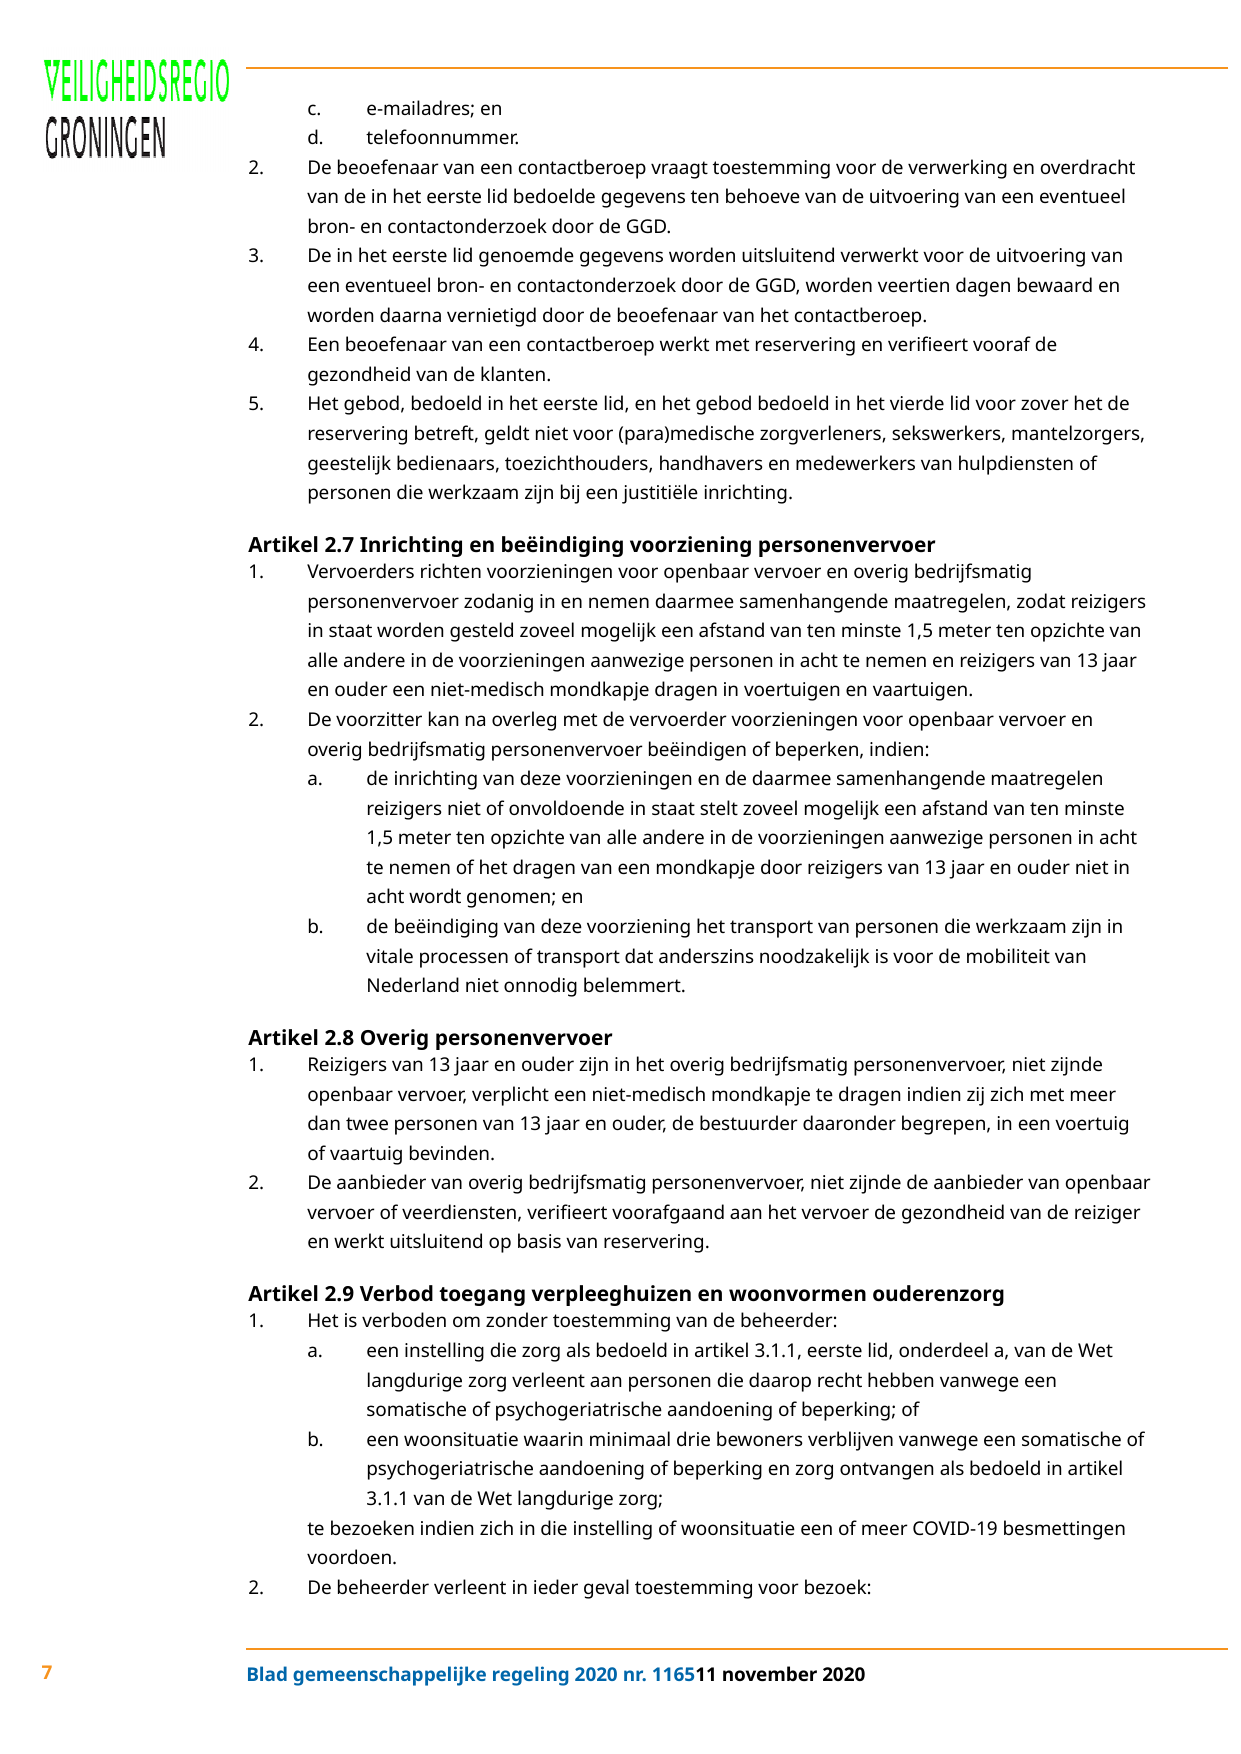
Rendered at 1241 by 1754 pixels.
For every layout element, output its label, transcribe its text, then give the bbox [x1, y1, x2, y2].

list Een beoefenaar van een contactberoep werkt met reservering en verifieert vooraf de gezondheid van de klanten. [248, 331, 1152, 387]
list De voorzitter kan na overleg met de vervoerder voorzieningen voor openbaar vervoer en overig bedrijfsmatig personenvervoer beëindigen of beperken, indien: [248, 706, 1152, 761]
list Vervoerders richten voorzieningen voor openbaar vervoer en overig bedrijfsmatig personenvervoer zodanig in en nemen daarmee samenhangende maatregelen, zodat reizigers in staat worden gesteld zoveel mogelijk een afstand van ten minste 1,5 meter ten opzichte van alle andere in de voorzieningen aanwezige personen in acht te nemen en reizigers van 13 jaar en ouder een niet-medisch mondkapje dragen in voertuigen en vaartuigen. [248, 558, 1152, 702]
list de beëindiging van deze voorziening het transport van personen die werkzaam zijn in vitale processen of transport dat anderszins noodzakelijk is voor de mobiliteit van Nederland niet onnodig belemmert. [307, 913, 1152, 998]
list De beoefenaar van een contactberoep vraagt toestemming voor de verwerking en overdracht van de in het eerste lid bedoelde gegevens ten behoeve van de uitvoering van een eventueel bron- en contactonderzoek door de GGD. [248, 154, 1152, 239]
picture [41, 47, 231, 172]
list e-mailadres; en [307, 95, 1152, 121]
list Reizigers van 13 jaar en ouder zijn in het overig bedrijfsmatig personenvervoer, niet zijnde openbaar vervoer, verplicht een niet-medisch mondkapje te dragen indien zij zich met meer dan twee personen van 13 jaar en ouder, de bestuurder daaronder begrepen, in een voertuig of vaartuig bevinden. [248, 1051, 1152, 1166]
list Het gebod, bedoeld in het eerste lid, en het gebod bedoeld in het vierde lid voor zover het de reservering betreft, geldt niet voor (para)medische zorgverleners, sekswerkers, mantelzorgers, geestelijk bedienaars, toezichthouders, handhavers en medewerkers van hulpdiensten of personen die werkzaam zijn bij een justitiële inrichting. [248, 391, 1152, 505]
list Het is verboden om zonder toestemming van de beheerder: [248, 1308, 1152, 1333]
list te bezoeken indien zich in die instelling of woonsituatie een of meer COVID-19 besmettingen voordoen. [248, 1515, 1152, 1570]
list De beheerder verleent in ieder geval toestemming voor bezoek: [248, 1574, 1152, 1599]
text Artikel 2.8 Overig personenvervoer [248, 1023, 1152, 1051]
list een instelling die zorg als bedoeld in artikel 3.1.1, eerste lid, onderdeel a, van de Wet langdurige zorg verleent aan personen die daarop recht hebben vanwege een somatische of psychogeriatrische aandoening of beperking; of [307, 1337, 1152, 1422]
list De in het eerste lid genoemde gegevens worden uitsluitend verwerkt voor de uitvoering van een eventueel bron- en contactonderzoek door de GGD, worden veertien dagen bewaard en worden daarna vernietigd door de beoefenaar van het contactberoep. [248, 243, 1152, 328]
list een woonsituatie waarin minimaal drie bewoners verblijven vanwege een somatische of psychogeriatrische aandoening of beperking en zorg ontvangen als bedoeld in artikel 3.1.1 van de Wet langdurige zorg; [307, 1426, 1152, 1511]
text Artikel 2.7 Inrichting en beëindiging voorziening personenvervoer [248, 530, 1152, 558]
list De aanbieder van overig bedrijfsmatig personenvervoer, niet zijnde de aanbieder van openbaar vervoer of veerdiensten, verifieert voorafgaand aan het vervoer de gezondheid van de reiziger en werkt uitsluitend op basis van reservering. [248, 1169, 1152, 1254]
list telefoonnummer. [307, 124, 1152, 150]
list de inrichting van deze voorzieningen en de daarmee samenhangende maatregelen reizigers niet of onvoldoende in staat stelt zoveel mogelijk een afstand van ten minste 1,5 meter ten opzichte van alle andere in de voorzieningen aanwezige personen in acht te nemen of het dragen van een mondkapje door reizigers van 13 jaar en ouder niet in acht wordt genomen; en [307, 765, 1152, 909]
text Artikel 2.9 Verbod toegang verpleeghuizen en woonvormen ouderenzorg [248, 1279, 1152, 1308]
